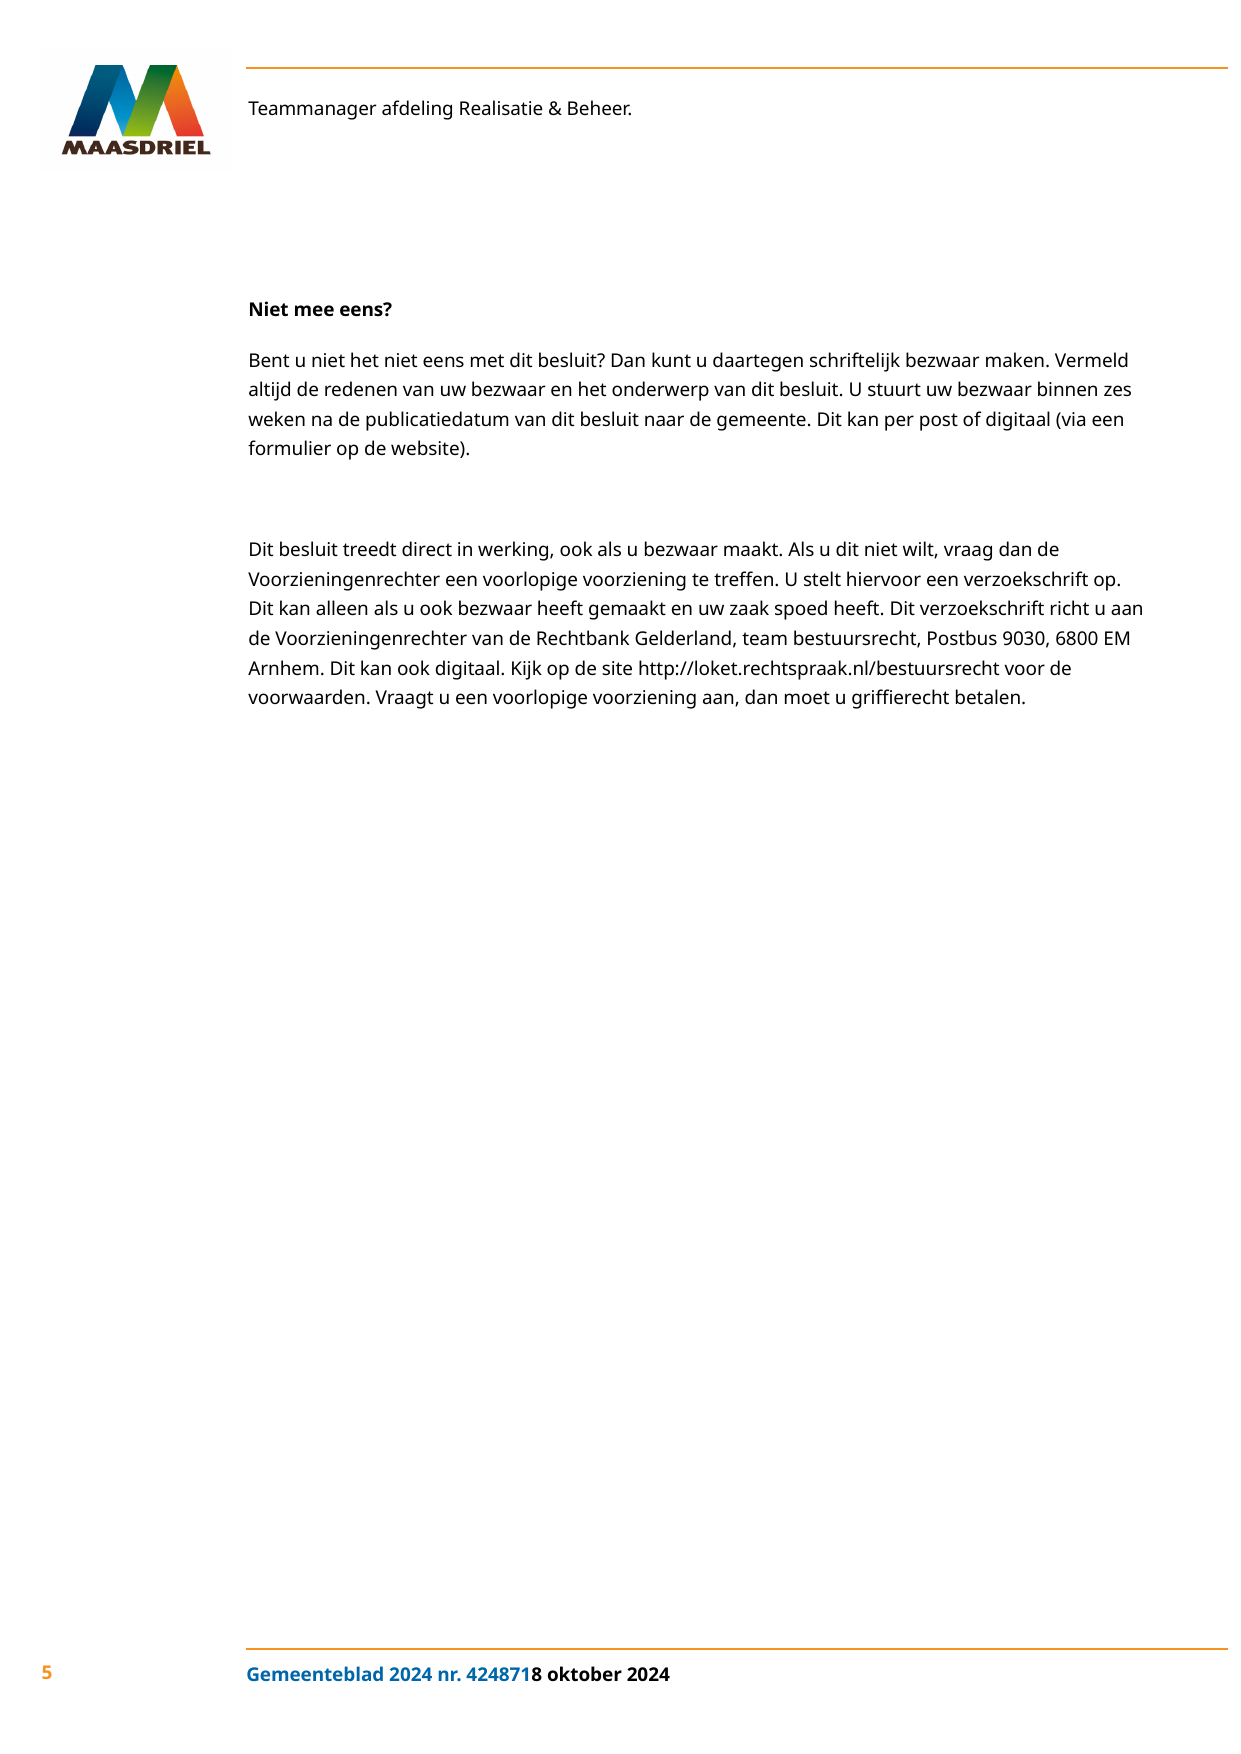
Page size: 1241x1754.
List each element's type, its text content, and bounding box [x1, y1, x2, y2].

picture [41, 47, 231, 172]
text Teammanager afdeling Realisatie & Beheer. [248, 95, 1152, 121]
text Dit besluit treedt direct in werking, ook als u bezwaar maakt. Als u dit niet wilt, vraag dan de Voorzieningenrechter een voorlopige voorziening te treffen. U stelt hiervoor een verzoekschrift op. Dit kan alleen als u ook bezwaar heeft gemaakt en uw zaak spoed heeft. Dit verzoekschrift richt u aan de Voorzieningenrechter van de Rechtbank Gelderland, team bestuursrecht, Postbus 9030, 6800 EM Arnhem. Dit kan ook digitaal. Kijk op de site http://loket.rechtspraak.nl/bestuursrecht voor de voorwaarden. Vraagt u een voorlopige voorziening aan, dan moet u griffierecht betalen. [248, 536, 1152, 710]
text Niet mee eens? [248, 296, 1152, 322]
text Bent u niet het niet eens met dit besluit? Dan kunt u daartegen schriftelijk bezwaar maken. Vermeld altijd de redenen van uw bezwaar en het onderwerp van dit besluit. U stuurt uw bezwaar binnen zes weken na de publicatiedatum van dit besluit naar de gemeente. Dit kan per post of digitaal (via een formulier op de website). [248, 347, 1152, 461]
